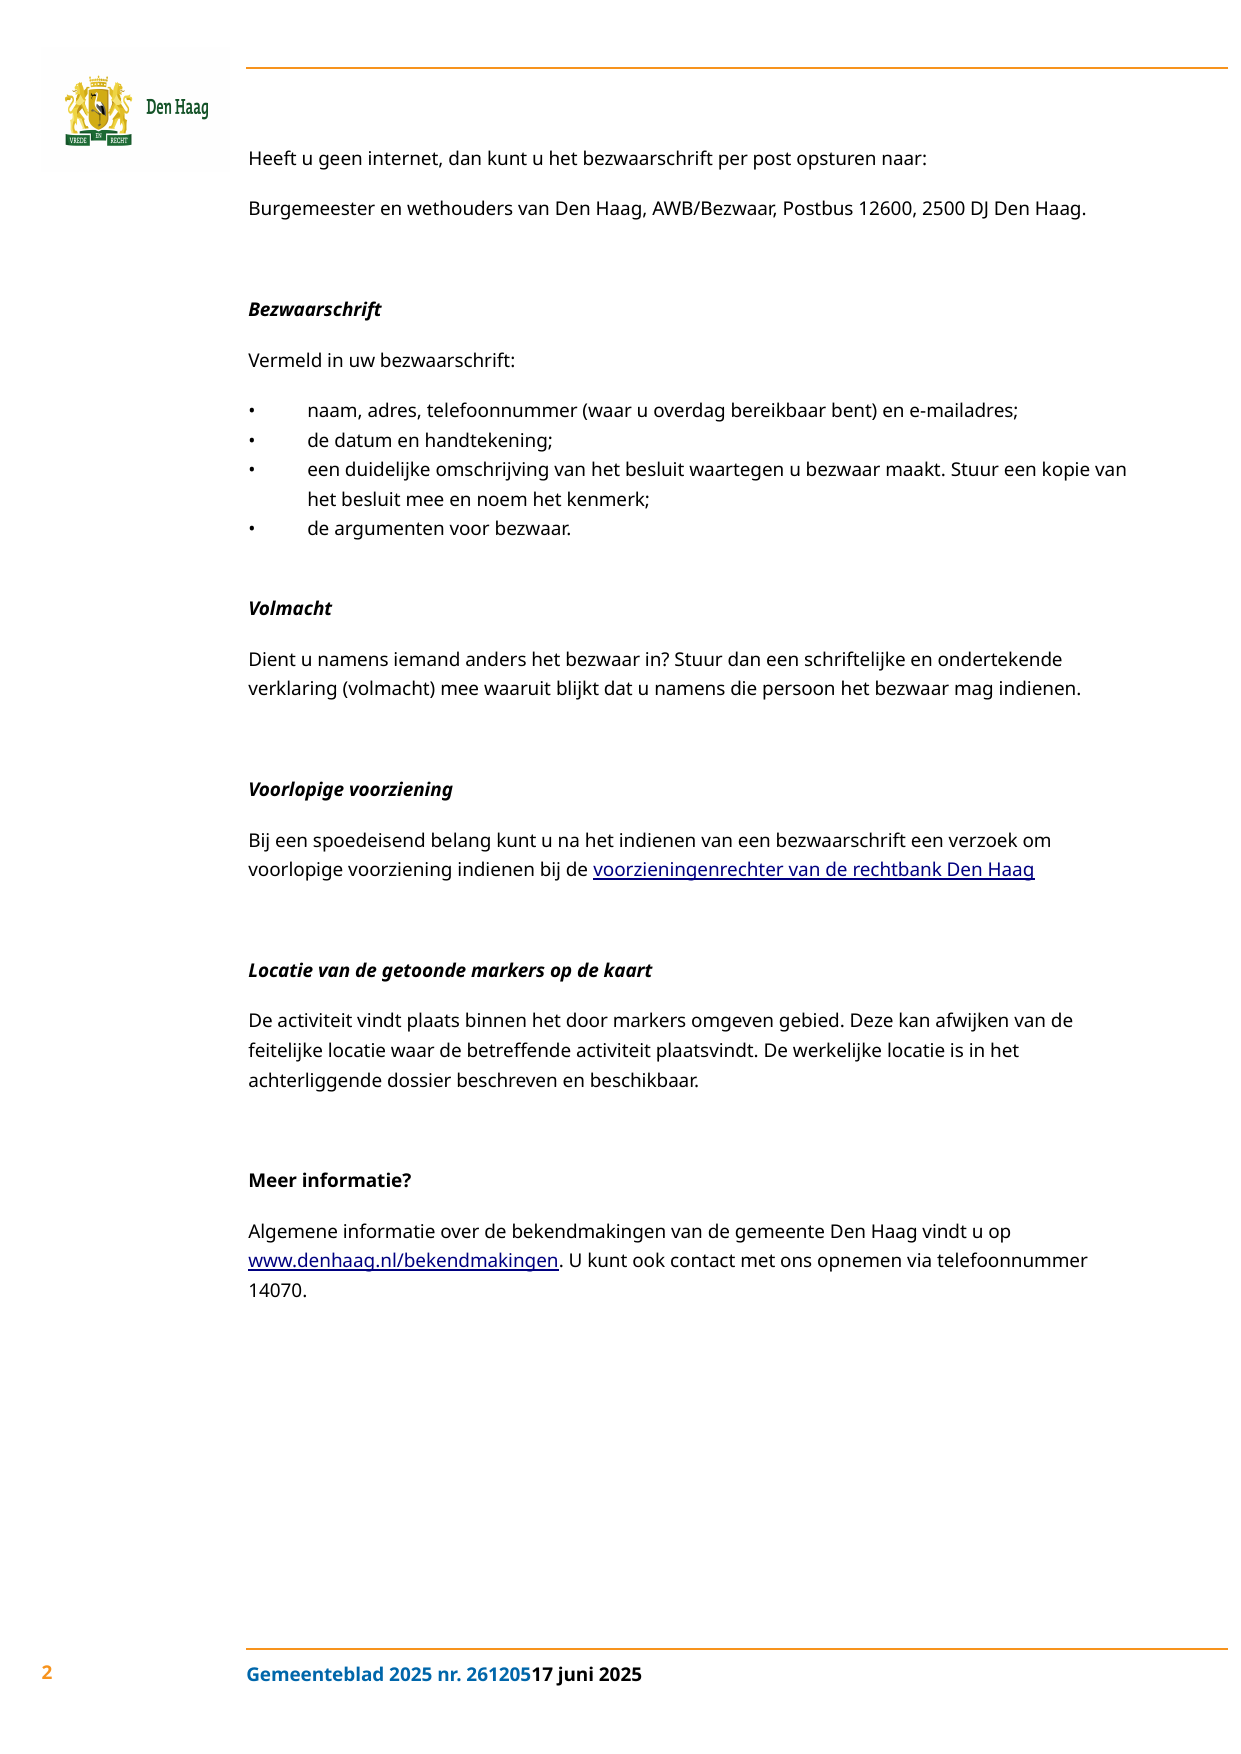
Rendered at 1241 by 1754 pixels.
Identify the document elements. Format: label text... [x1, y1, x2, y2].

list een duidelijke omschrijving van het besluit waartegen u bezwaar maakt. Stuur een kopie van het besluit mee en noem het kenmerk; [248, 456, 1152, 512]
text Volmacht [248, 596, 1152, 621]
text Burgemeester en wethouders van Den Haag, AWB/Bezwaar, Postbus 12600, 2500 DJ Den Haag. [248, 196, 1152, 221]
text Voorlopige voorziening [248, 776, 1152, 802]
text Dient u namens iemand anders het bezwaar in? Stuur dan een schriftelijke en ondertekende verklaring (volmacht) mee waaruit blijkt dat u namens die persoon het bezwaar mag indienen. [248, 646, 1152, 701]
text Vermeld in uw bezwaarschrift: [248, 347, 1152, 373]
text Meer informatie? [248, 1168, 1152, 1193]
list de datum en handtekening; [248, 427, 1152, 453]
text Bij een spoedeisend belang kunt u na het indienen van een bezwaarschrift een verzoek om voorlopige voorziening indienen bij de voorzieningenrechter van de rechtbank Den Haag [248, 827, 1152, 882]
list de argumenten voor bezwaar. [248, 516, 1152, 541]
list naam, adres, telefoonnummer (waar u overdag bereikbaar bent) en e-mailadres; [248, 397, 1152, 423]
text Locatie van de getoonde markers op de kaart [248, 957, 1152, 983]
text Bezwaarschrift [248, 296, 1152, 322]
picture [41, 47, 231, 172]
text Heeft u geen internet, dan kunt u het bezwaarschrift per post opsturen naar: [248, 145, 1152, 171]
text De activiteit vindt plaats binnen het door markers omgeven gebied. Deze kan afwijken van de feitelijke locatie waar de betreffende activiteit plaatsvindt. De werkelijke locatie is in het achterliggende dossier beschreven en beschikbaar. [248, 1008, 1152, 1093]
text Algemene informatie over de bekendmakingen van de gemeente Den Haag vindt u op www.denhaag.nl/bekendmakingen. U kunt ook contact met ons opnemen via telefoonnummer 14070. [248, 1218, 1152, 1303]
